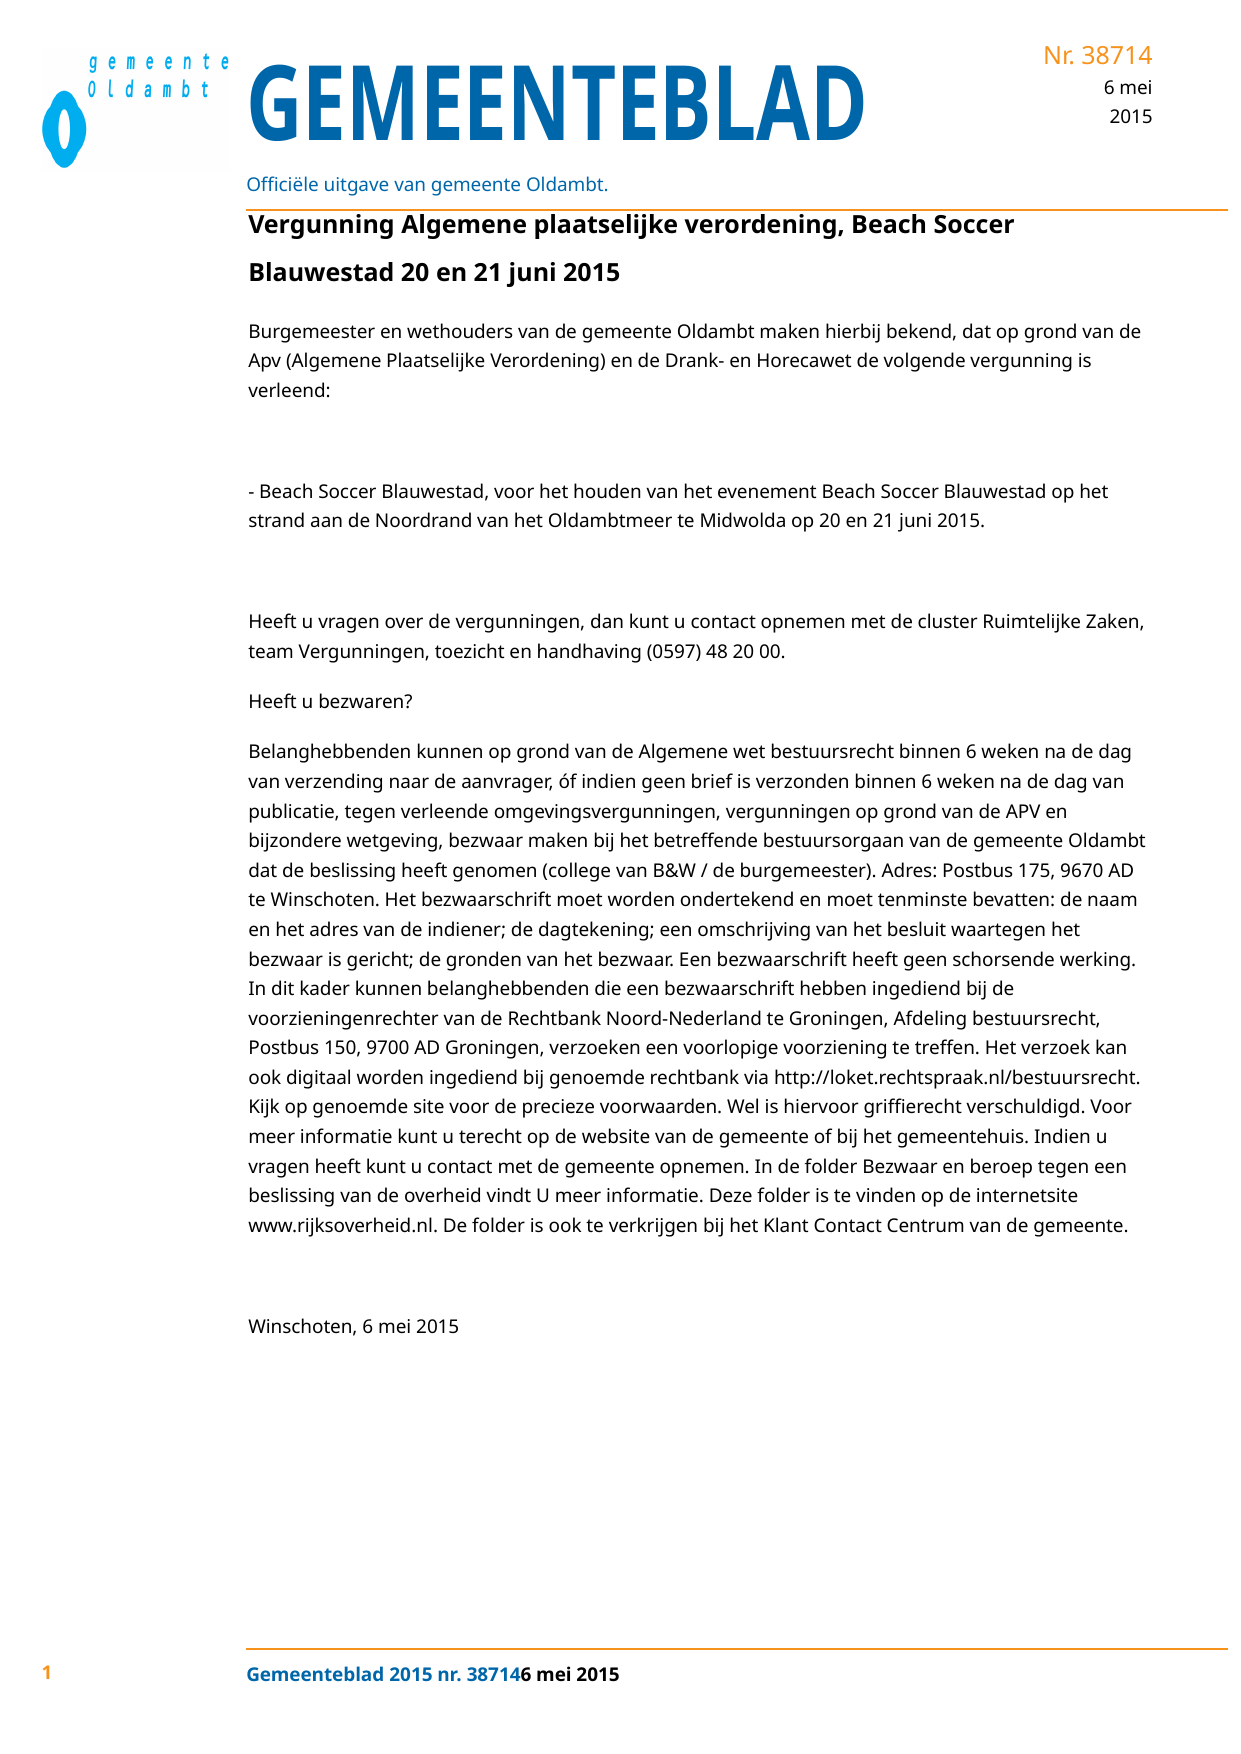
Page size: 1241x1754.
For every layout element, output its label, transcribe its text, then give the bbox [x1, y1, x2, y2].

text Heeft u vragen over de vergunningen, dan kunt u contact opnemen met de cluster Ruimtelijke Zaken, team Vergunningen, toezicht en handhaving (0597) 48 20 00. [248, 608, 1152, 664]
text Belanghebbenden kunnen op grond van de Algemene wet bestuursrecht binnen 6 weken na de dag van verzending naar de aanvrager, óf indien geen brief is verzonden binnen 6 weken na de dag van publicatie, tegen verleende omgevingsvergunningen, vergunningen op grond van de APV en bijzondere wetgeving, bezwaar maken bij het betreffende bestuursorgaan van de gemeente Oldambt dat de beslissing heeft genomen (college van B&W / de burgemeester). Adres: Postbus 175, 9670 AD te Winschoten. Het bezwaarschrift moet worden ondertekend en moet tenminste bevatten: de naam en het adres van de indiener; de dagtekening; een omschrijving van het besluit waartegen het bezwaar is gericht; de gronden van het bezwaar. Een bezwaarschrift heeft geen schorsende werking. In dit kader kunnen belanghebbenden die een bezwaarschrift hebben ingediend bij de voorzieningenrechter van de Rechtbank Noord-Nederland te Groningen, Afdeling bestuursrecht, Postbus 150, 9700 AD Groningen, verzoeken een voorlopige voorziening te treffen. Het verzoek kan ook digitaal worden ingediend bij genoemde rechtbank via http://loket.rechtspraak.nl/bestuursrecht. Kijk op genoemde site voor de precieze voorwaarden. Wel is hiervoor griffierecht verschuldigd. Voor meer informatie kunt u terecht op de website van de gemeente of bij het gemeentehuis. Indien u vragen heeft kunt u contact met de gemeente opnemen. In de folder Bezwaar en beroep tegen een beslissing van de overheid vindt U meer informatie. Deze folder is te vinden op de internetsite www.rijksoverheid.nl. De folder is ook te verkrijgen bij het Klant Contact Centrum van de gemeente. [248, 739, 1152, 1238]
text - Beach Soccer Blauwestad, voor het houden van het evenement Beach Soccer Blauwestad op het strand aan de Noordrand van het Oldambtmeer te Midwolda op 20 en 21 juni 2015. [248, 478, 1152, 533]
text Burgemeester en wethouders van de gemeente Oldambt maken hierbij bekend, dat op grond van de Apv (Algemene Plaatselijke Verordening) en de Drank- en Horecawet de volgende vergunning is verleend: [248, 318, 1152, 403]
picture [41, 47, 231, 172]
text Winschoten, 6 mei 2015 [248, 1313, 1152, 1339]
text Heeft u bezwaren? [248, 688, 1152, 714]
text Vergunning Algemene plaatselijke verordening, Beach Soccer Blauwestad 20 en 21 juni 2015 [248, 211, 1152, 288]
